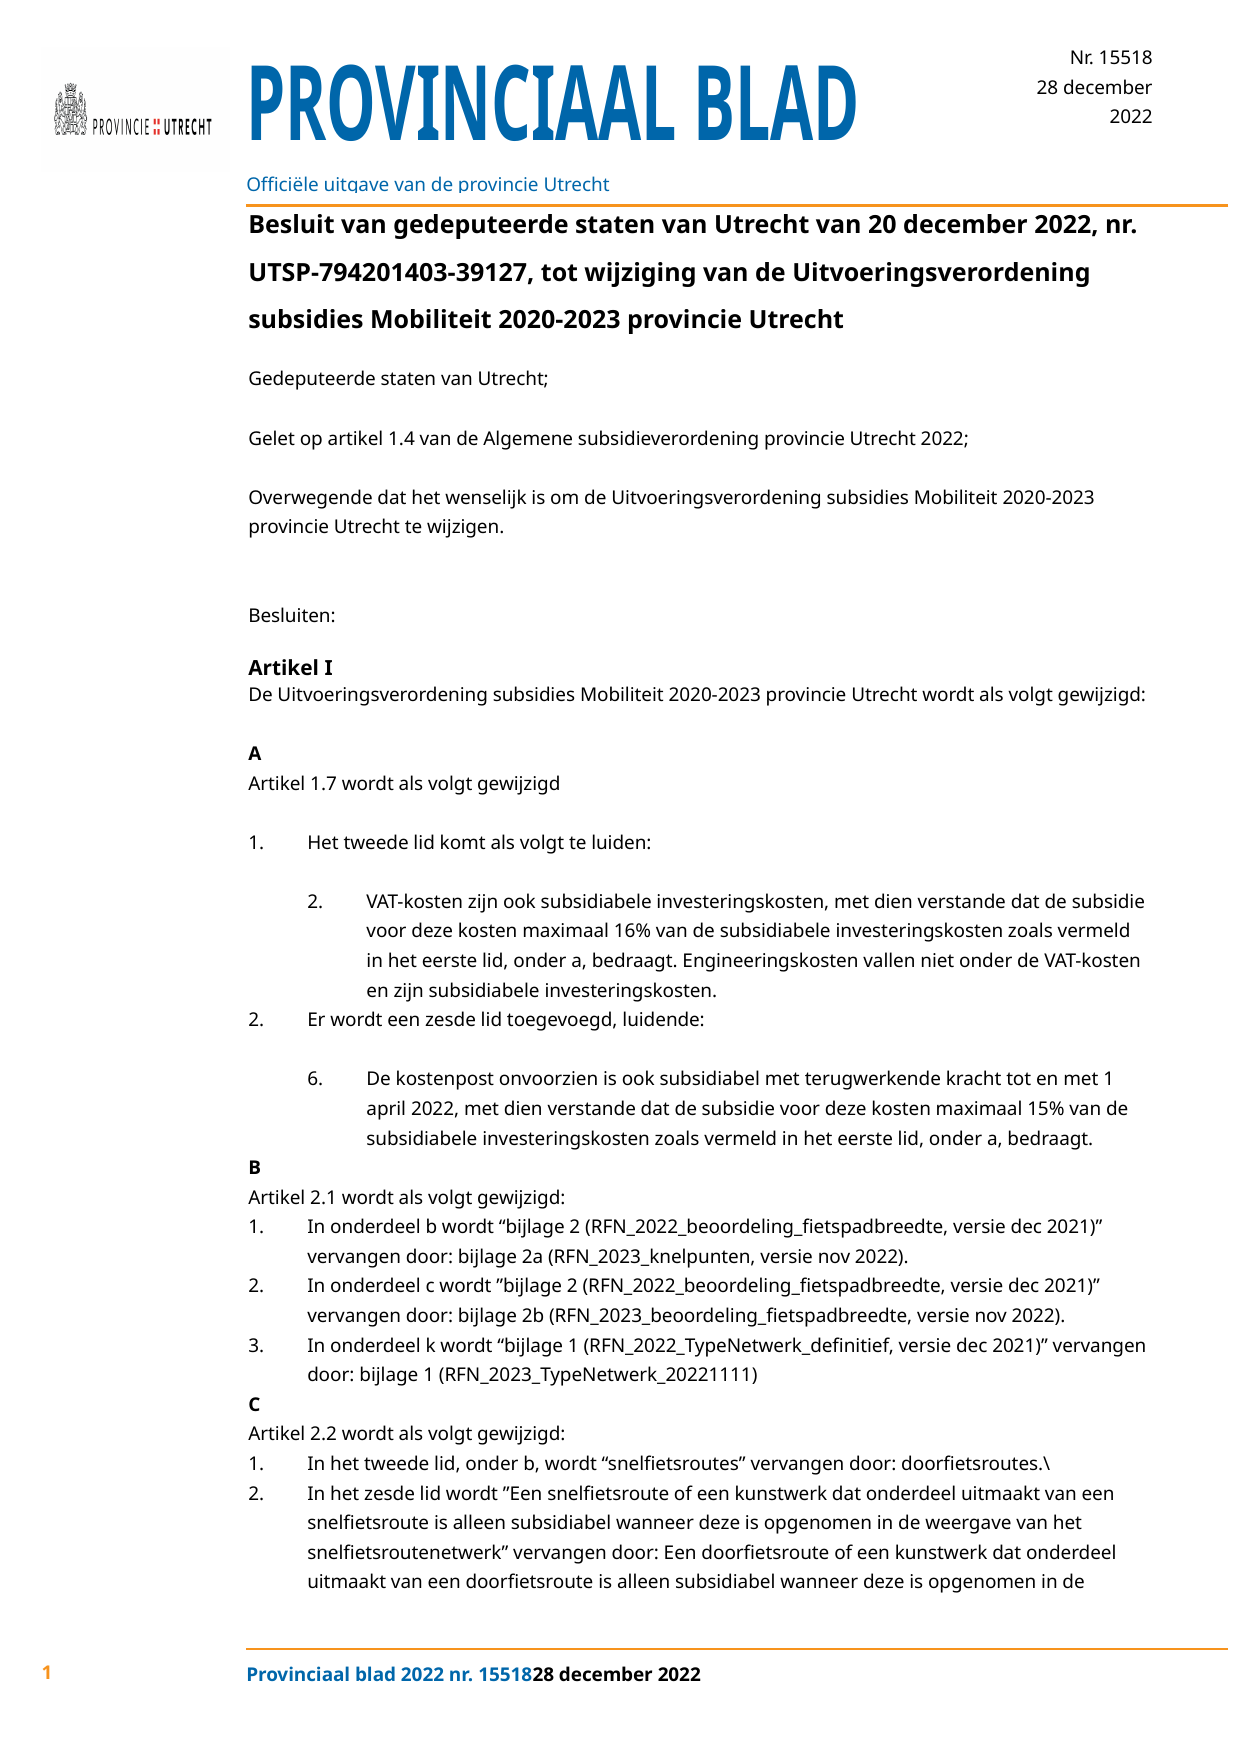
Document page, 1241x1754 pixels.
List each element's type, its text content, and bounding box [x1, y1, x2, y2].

text Artikel 2.2 wordt als volgt gewijzigd: [248, 1421, 1152, 1446]
text Besluiten: [248, 602, 1152, 628]
text Gelet op artikel 1.4 van de Algemene subsidieverordening provincie Utrecht 2022; [248, 425, 1152, 450]
text Gedeputeerde staten van Utrecht; [248, 366, 1152, 391]
list In onderdeel b wordt “bijlage 2 (RFN_2022_beoordeling_fietspadbreedte, versie dec 2021)” vervangen door: bijlage 2a (RFN_2023_knelpunten, versie nov 2022). [248, 1213, 1152, 1269]
text Besluit van gedeputeerde staten van Utrecht van 20 december 2022, nr. UTSP-794201403-39127, tot wijziging van de Uitvoeringsverordening subsidies Mobiliteit 2020-2023 provincie Utrecht [248, 207, 1152, 336]
list De kostenpost onvoorzien is ook subsidiabel met terugwerkende kracht tot en met 1 april 2022, met dien verstande dat de subsidie voor deze kosten maximaal 15% van de subsidiabele investeringskosten zoals vermeld in het eerste lid, onder a, bedraagt. [307, 1066, 1152, 1151]
text Artikel I [248, 653, 1152, 681]
text Overwegende dat het wenselijk is om de Uitvoeringsverordening subsidies Mobiliteit 2020-2023 provincie Utrecht te wijzigen. [248, 484, 1152, 539]
text C [248, 1391, 1152, 1417]
list VAT-kosten zijn ook subsidiabele investeringskosten, met dien verstande dat de subsidie voor deze kosten maximaal 16% van de subsidiabele investeringskosten zoals vermeld in het eerste lid, onder a, bedraagt. Engineeringskosten vallen niet onder de VAT-kosten en zijn subsidiabele investeringskosten. [307, 888, 1152, 1003]
list In het zesde lid wordt ”Een snelfietsroute of een kunstwerk dat onderdeel uitmaakt van een snelfietsroute is alleen subsidiabel wanneer deze is opgenomen in de weergave van het snelfietsroutenetwerk” vervangen door: Een doorfietsroute of een kunstwerk dat onderdeel uitmaakt van een doorfietsroute is alleen subsidiabel wanneer deze is opgenomen in de [248, 1480, 1152, 1594]
picture [41, 47, 231, 172]
list Er wordt een zesde lid toegevoegd, luidende: [248, 1006, 1152, 1032]
text Artikel 2.1 wordt als volgt gewijzigd: [248, 1184, 1152, 1210]
text B [248, 1154, 1152, 1180]
text Artikel 1.7 wordt als volgt gewijzigd [248, 770, 1152, 796]
list Het tweede lid komt als volgt te luiden: [248, 829, 1152, 855]
list In onderdeel c wordt ”bijlage 2 (RFN_2022_beoordeling_fietspadbreedte, versie dec 2021)” vervangen door: bijlage 2b (RFN_2023_beoordeling_fietspadbreedte, versie nov 2022). [248, 1273, 1152, 1328]
text A [248, 740, 1152, 766]
list In onderdeel k wordt “bijlage 1 (RFN_2022_TypeNetwerk_definitief, versie dec 2021)” vervangen door: bijlage 1 (RFN_2023_TypeNetwerk_20221111) [248, 1332, 1152, 1387]
list In het tweede lid, onder b, wordt “snelfietsroutes” vervangen door: doorfietsroutes.\ [248, 1450, 1152, 1476]
text De Uitvoeringsverordening subsidies Mobiliteit 2020-2023 provincie Utrecht wordt als volgt gewijzigd: [248, 681, 1152, 707]
